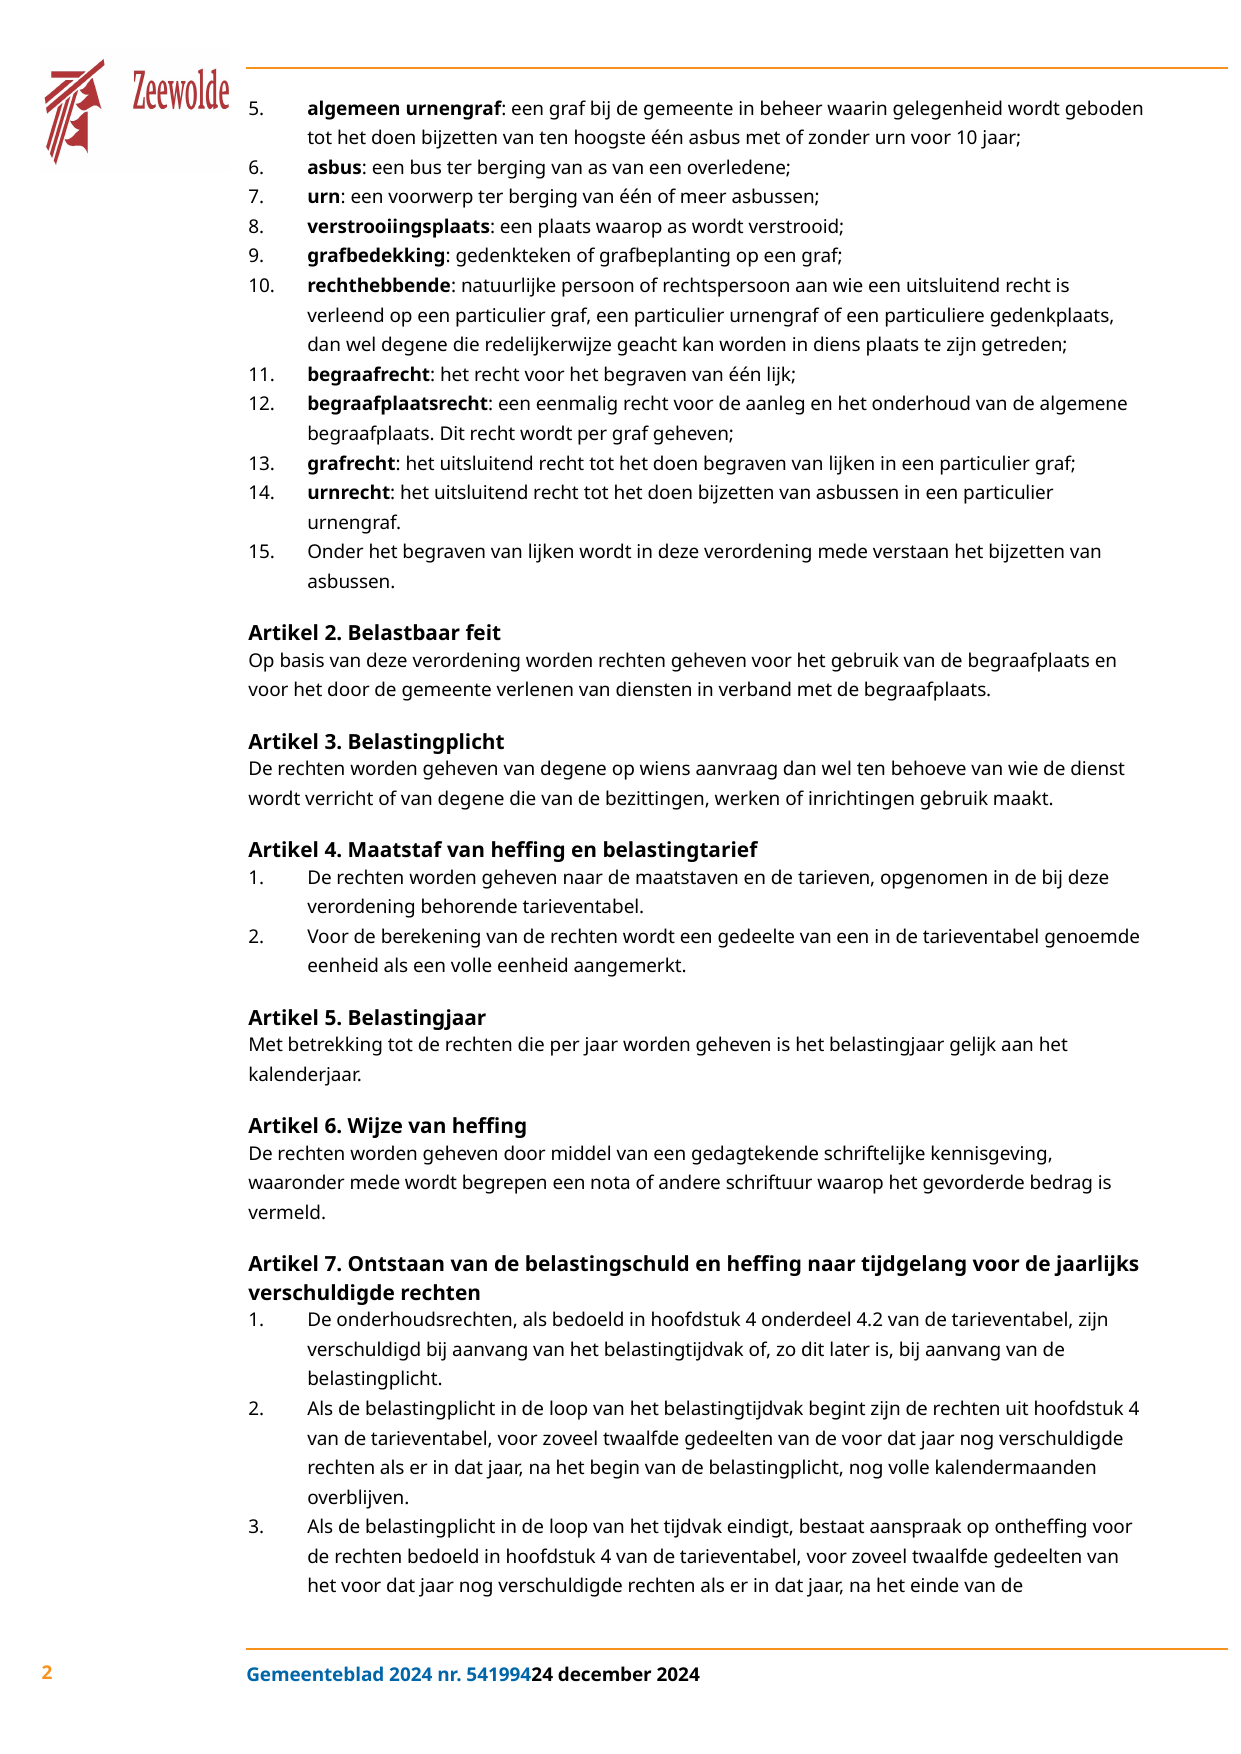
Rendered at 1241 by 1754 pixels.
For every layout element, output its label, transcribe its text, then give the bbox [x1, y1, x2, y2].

list Onder het begraven van lijken wordt in deze verordening mede verstaan het bijzetten van asbussen. [248, 538, 1152, 594]
text Op basis van deze verordening worden rechten geheven voor het gebruik van de begraafplaats en voor het door de gemeente verlenen van diensten in verband met de begraafplaats. [248, 647, 1152, 702]
list Als de belastingplicht in de loop van het belastingtijdvak begint zijn de rechten uit hoofdstuk 4 van de tarieventabel, voor zoveel twaalfde gedeelten van de voor dat jaar nog verschuldigde rechten als er in dat jaar, na het begin van de belastingplicht, nog volle kalendermaanden overblijven. [248, 1395, 1152, 1509]
list grafrecht: het uitsluitend recht tot het doen begraven van lijken in een particulier graf; [248, 450, 1152, 476]
picture [41, 47, 231, 172]
list verstrooiingsplaats: een plaats waarop as wordt verstrooid; [248, 213, 1152, 239]
text Artikel 5. Belastingjaar [248, 1003, 1152, 1031]
list urnrecht: het uitsluitend recht tot het doen bijzetten van asbussen in een particulier urnengraf. [248, 479, 1152, 535]
list algemeen urnengraf: een graf bij de gemeente in beheer waarin gelegenheid wordt geboden tot het doen bijzetten van ten hoogste één asbus met of zonder urn voor 10 jaar; [248, 95, 1152, 150]
list grafbedekking: gedenkteken of grafbeplanting op een graf; [248, 243, 1152, 268]
list rechthebbende: natuurlijke persoon of rechtspersoon aan wie een uitsluitend recht is verleend op een particulier graf, een particulier urnengraf of een particuliere gedenkplaats, dan wel degene die redelijkerwijze geacht kan worden in diens plaats te zijn getreden; [248, 272, 1152, 357]
text De rechten worden geheven van degene op wiens aanvraag dan wel ten behoeve van wie de dienst wordt verricht of van degene die van de bezittingen, werken of inrichtingen gebruik maakt. [248, 755, 1152, 811]
text Met betrekking tot de rechten die per jaar worden geheven is het belastingjaar gelijk aan het kalenderjaar. [248, 1031, 1152, 1087]
list begraafrecht: het recht voor het begraven van één lijk; [248, 361, 1152, 387]
text Artikel 7. Ontstaan van de belastingschuld en heffing naar tijdgelang voor de jaarlijks verschuldigde rechten [248, 1249, 1152, 1306]
text Artikel 2. Belastbaar feit [248, 618, 1152, 647]
list De rechten worden geheven naar de maatstaven en de tarieven, opgenomen in de bij deze verordening behorende tarieventabel. [248, 864, 1152, 919]
list De onderhoudsrechten, als bedoeld in hoofdstuk 4 onderdeel 4.2 van de tarieventabel, zijn verschuldigd bij aanvang van het belastingtijdvak of, zo dit later is, bij aanvang van de belastingplicht. [248, 1306, 1152, 1391]
list asbus: een bus ter berging van as van een overledene; [248, 154, 1152, 180]
text De rechten worden geheven door middel van een gedagtekende schriftelijke kennisgeving, waaronder mede wordt begrepen een nota of andere schriftuur waarop het gevorderde bedrag is vermeld. [248, 1140, 1152, 1225]
text Artikel 4. Maatstaf van heffing en belastingtarief [248, 835, 1152, 864]
list begraafplaatsrecht: een eenmalig recht voor de aanleg en het onderhoud van de algemene begraafplaats. Dit recht wordt per graf geheven; [248, 391, 1152, 446]
list Voor de berekening van de rechten wordt een gedeelte van een in de tarieventabel genoemde eenheid als een volle eenheid aangemerkt. [248, 923, 1152, 978]
list urn: een voorwerp ter berging van één of meer asbussen; [248, 183, 1152, 209]
text Artikel 3. Belastingplicht [248, 727, 1152, 755]
text Artikel 6. Wijze van heffing [248, 1111, 1152, 1140]
list Als de belastingplicht in de loop van het tijdvak eindigt, bestaat aanspraak op ontheffing voor de rechten bedoeld in hoofdstuk 4 van de tarieventabel, voor zoveel twaalfde gedeelten van het voor dat jaar nog verschuldigde rechten als er in dat jaar, na het einde van de [248, 1513, 1152, 1598]
